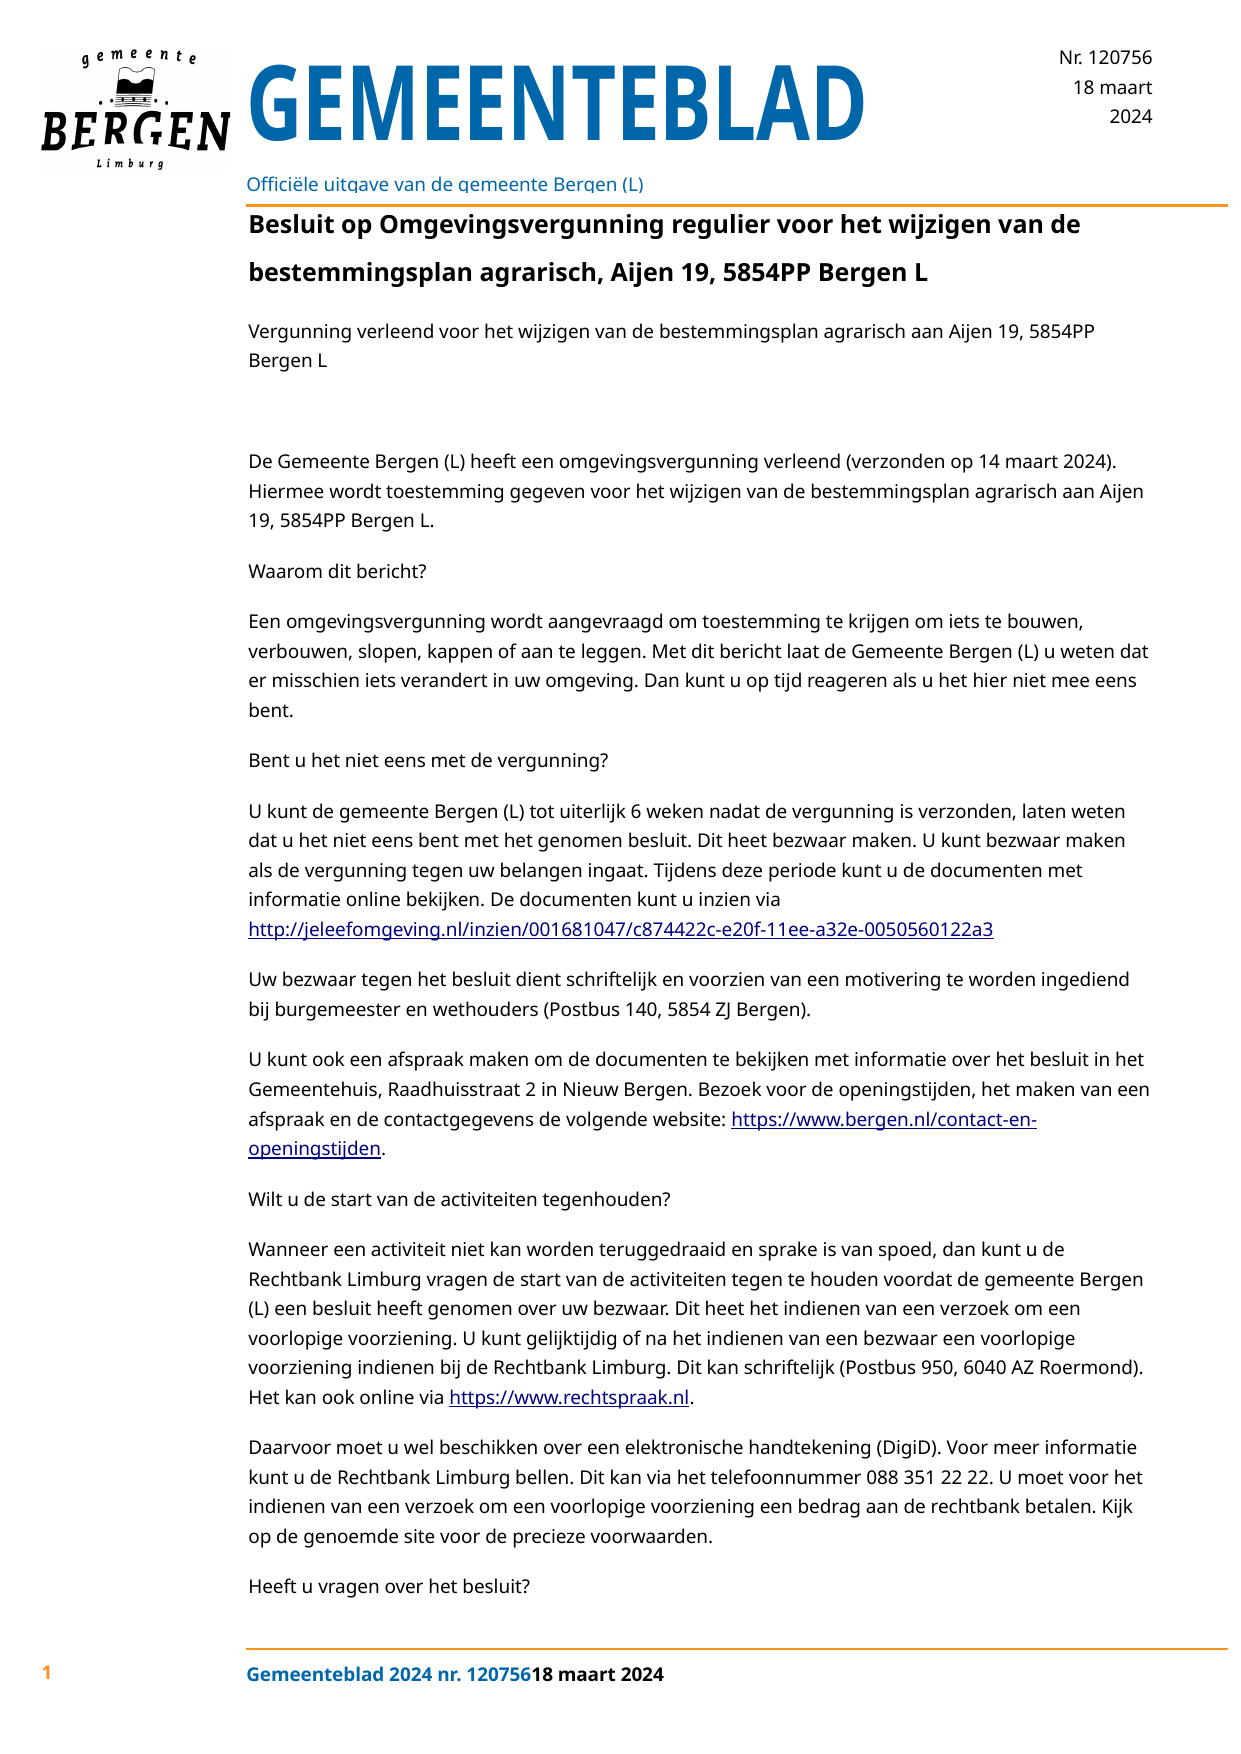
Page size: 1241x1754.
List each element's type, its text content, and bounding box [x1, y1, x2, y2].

text Vergunning verleend voor het wijzigen van de bestemmingsplan agrarisch aan Aijen 19, 5854PP Bergen L [248, 318, 1152, 373]
text Uw bezwaar tegen het besluit dient schriftelijk en voorzien van een motivering te worden ingediend bij burgemeester en wethouders (Postbus 140, 5854 ZJ Bergen). [248, 967, 1152, 1022]
text Wanneer een activiteit niet kan worden teruggedraaid en sprake is van spoed, dan kunt u de Rechtbank Limburg vragen de start van de activiteiten tegen te houden voordat de gemeente Bergen (L) een besluit heeft genomen over uw bezwaar. Dit heet het indienen van een verzoek om een voorlopige voorziening. U kunt gelijktijdig of na het indienen van een bezwaar een voorlopige voorziening indienen bij de Rechtbank Limburg. Dit kan schriftelijk (Postbus 950, 6040 AZ Roermond). Het kan ook online via https://www.rechtspraak.nl. [248, 1236, 1152, 1410]
text Heeft u vragen over het besluit? [248, 1574, 1152, 1599]
text U kunt de gemeente Bergen (L) tot uiterlijk 6 weken nadat de vergunning is verzonden, laten weten dat u het niet eens bent met het genomen besluit. Dit heet bezwaar maken. U kunt bezwaar maken als de vergunning tegen uw belangen ingaat. Tijdens deze periode kunt u de documenten met informatie online bekijken. De documenten kunt u inzien via http://jeleefomgeving.nl/inzien/001681047/c874422c-e20f-11ee-a32e-0050560122a3 [248, 798, 1152, 942]
text U kunt ook een afspraak maken om de documenten te bekijken met informatie over het besluit in het Gemeentehuis, Raadhuisstraat 2 in Nieuw Bergen. Bezoek voor de openingstijden, het maken van een afspraak en de contactgegevens de volgende website: https://www.bergen.nl/contact-en-openingstijden. [248, 1047, 1152, 1161]
text Een omgevingsvergunning wordt aangevraagd om toestemming te krijgen om iets te bouwen, verbouwen, slopen, kappen of aan te leggen. Met dit bericht laat de Gemeente Bergen (L) u weten dat er misschien iets verandert in uw omgeving. Dan kunt u op tijd reageren als u het hier niet mee eens bent. [248, 608, 1152, 723]
text Wilt u de start van de activiteiten tegenhouden? [248, 1186, 1152, 1212]
text Besluit op Omgevingsvergunning regulier voor het wijzigen van de bestemmingsplan agrarisch, Aijen 19, 5854PP Bergen L [248, 207, 1152, 288]
text Bent u het niet eens met de vergunning? [248, 747, 1152, 773]
text De Gemeente Bergen (L) heeft een omgevingsvergunning verleend (verzonden op 14 maart 2024). Hiermee wordt toestemming gegeven voor het wijzigen van de bestemmingsplan agrarisch aan Aijen 19, 5854PP Bergen L. [248, 448, 1152, 533]
picture [41, 47, 231, 172]
text Daarvoor moet u wel beschikken over een elektronische handtekening (DigiD). Voor meer informatie kunt u de Rechtbank Limburg bellen. Dit kan via het telefoonnummer 088 351 22 22. U moet voor het indienen van een verzoek om een voorlopige voorziening een bedrag aan de rechtbank betalen. Kijk op de genoemde site voor de precieze voorwaarden. [248, 1434, 1152, 1549]
text Waarom dit bericht? [248, 558, 1152, 584]
